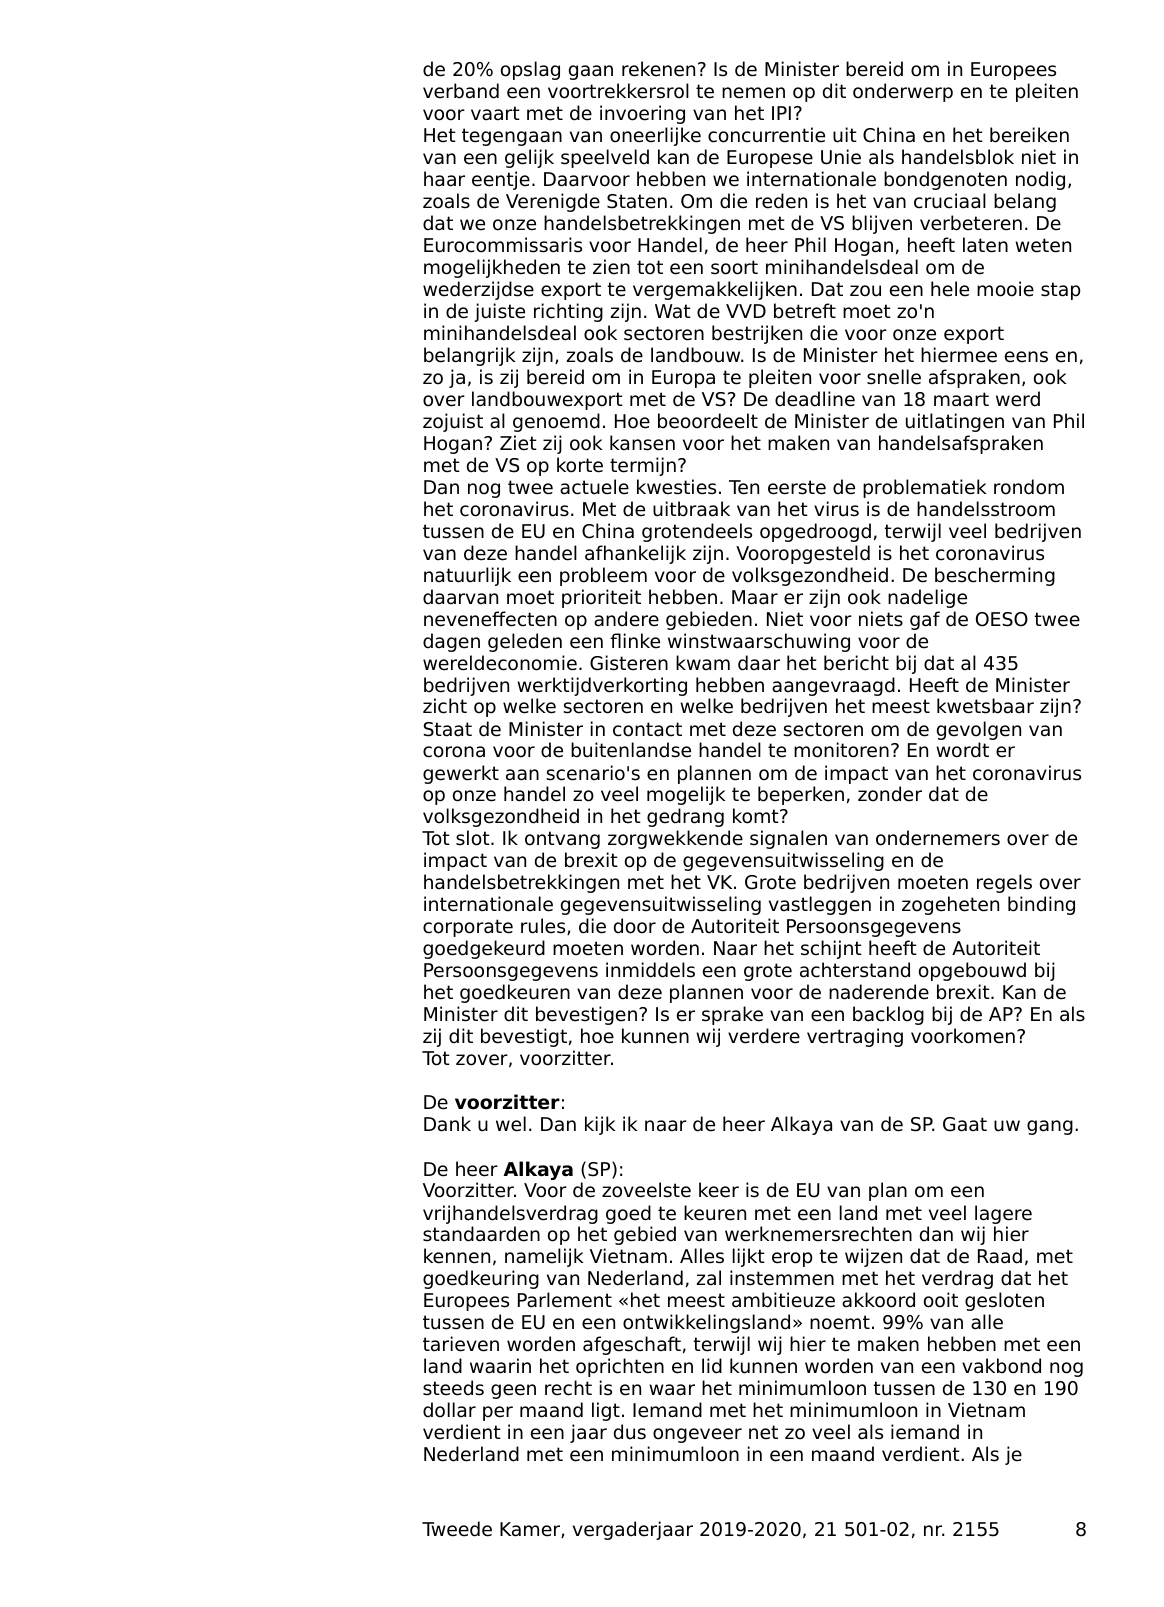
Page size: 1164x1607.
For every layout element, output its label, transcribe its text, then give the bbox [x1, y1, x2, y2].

text Tot zover, voorzitter. [422, 1048, 1087, 1070]
text de 20% opslag gaan rekenen? Is de Minister bereid om in Europees verband een voortrekkersrol te nemen op dit onderwerp en te pleiten voor vaart met de invoering van het IPI? [422, 59, 1087, 125]
text Voorzitter. Voor de zoveelste keer is de EU van plan om een vrijhandelsverdrag goed te keuren met een land met veel lagere standaarden op het gebied van werknemersrechten dan wij hier kennen, namelijk Vietnam. Alles lijkt erop te wijzen dat de Raad, met goedkeuring van Nederland, zal instemmen met het verdrag dat het Europees Parlement «het meest ambitieuze akkoord ooit gesloten tussen de EU en een ontwikkelingsland» noemt. 99% van alle tarieven worden afgeschaft, terwijl wij hier te maken hebben met een land waarin het oprichten en lid kunnen worden van een vakbond nog steeds geen recht is en waar het minimumloon tussen de 130 en 190 dollar per maand ligt. Iemand met het minimumloon in Vietnam verdient in een jaar dus ongeveer net zo veel als iemand in Nederland met een minimumloon in een maand verdient. Als je [422, 1180, 1087, 1466]
text Dank u wel. Dan kijk ik naar de heer Alkaya van de SP. Gaat uw gang. [422, 1114, 1087, 1136]
text Het tegengaan van oneerlijke concurrentie uit China en het bereiken van een gelijk speelveld kan de Europese Unie als handelsblok niet in haar eentje. Daarvoor hebben we internationale bondgenoten nodig, zoals de Verenigde Staten. Om die reden is het van cruciaal belang dat we onze handelsbetrekkingen met de VS blijven verbeteren. De Eurocommissaris voor Handel, de heer Phil Hogan, heeft laten weten mogelijkheden te zien tot een soort minihandelsdeal om de wederzijdse export te vergemakkelijken. Dat zou een hele mooie stap in de juiste richting zijn. Wat de VVD betreft moet zo'n minihandelsdeal ook sectoren bestrijken die voor onze export belangrijk zijn, zoals de landbouw. Is de Minister het hiermee eens en, zo ja, is zij bereid om in Europa te pleiten voor snelle afspraken, ook over landbouwexport met de VS? De deadline van 18 maart werd zojuist al genoemd. Hoe beoordeelt de Minister de uitlatingen van Phil Hogan? Ziet zij ook kansen voor het maken van handelsafspraken met de VS op korte termijn? [422, 125, 1087, 477]
text De voorzitter: [422, 1092, 1087, 1114]
text Dan nog twee actuele kwesties. Ten eerste de problematiek rondom het coronavirus. Met de uitbraak van het virus is de handelsstroom tussen de EU en China grotendeels opgedroogd, terwijl veel bedrijven van deze handel afhankelijk zijn. Vooropgesteld is het coronavirus natuurlijk een probleem voor de volksgezondheid. De bescherming daarvan moet prioriteit hebben. Maar er zijn ook nadelige neveneffecten op andere gebieden. Niet voor niets gaf de OESO twee dagen geleden een flinke winstwaarschuwing voor de wereldeconomie. Gisteren kwam daar het bericht bij dat al 435 bedrijven werktijdverkorting hebben aangevraagd. Heeft de Minister zicht op welke sectoren en welke bedrijven het meest kwetsbaar zijn? Staat de Minister in contact met deze sectoren om de gevolgen van corona voor de buitenlandse handel te monitoren? En wordt er gewerkt aan scenario's en plannen om de impact van het coronavirus op onze handel zo veel mogelijk te beperken, zonder dat de volksgezondheid in het gedrang komt? [422, 477, 1087, 828]
text Tot slot. Ik ontvang zorgwekkende signalen van ondernemers over de impact van de brexit op de gegevensuitwisseling en de handelsbetrekkingen met het VK. Grote bedrijven moeten regels over internationale gegevensuitwisseling vastleggen in zogeheten binding corporate rules, die door de Autoriteit Persoonsgegevens goedgekeurd moeten worden. Naar het schijnt heeft de Autoriteit Persoonsgegevens inmiddels een grote achterstand opgebouwd bij het goedkeuren van deze plannen voor de naderende brexit. Kan de Minister dit bevestigen? Is er sprake van een backlog bij de AP? En als zij dit bevestigt, hoe kunnen wij verdere vertraging voorkomen? [422, 828, 1087, 1048]
text De heer Alkaya (SP): [422, 1158, 1087, 1180]
